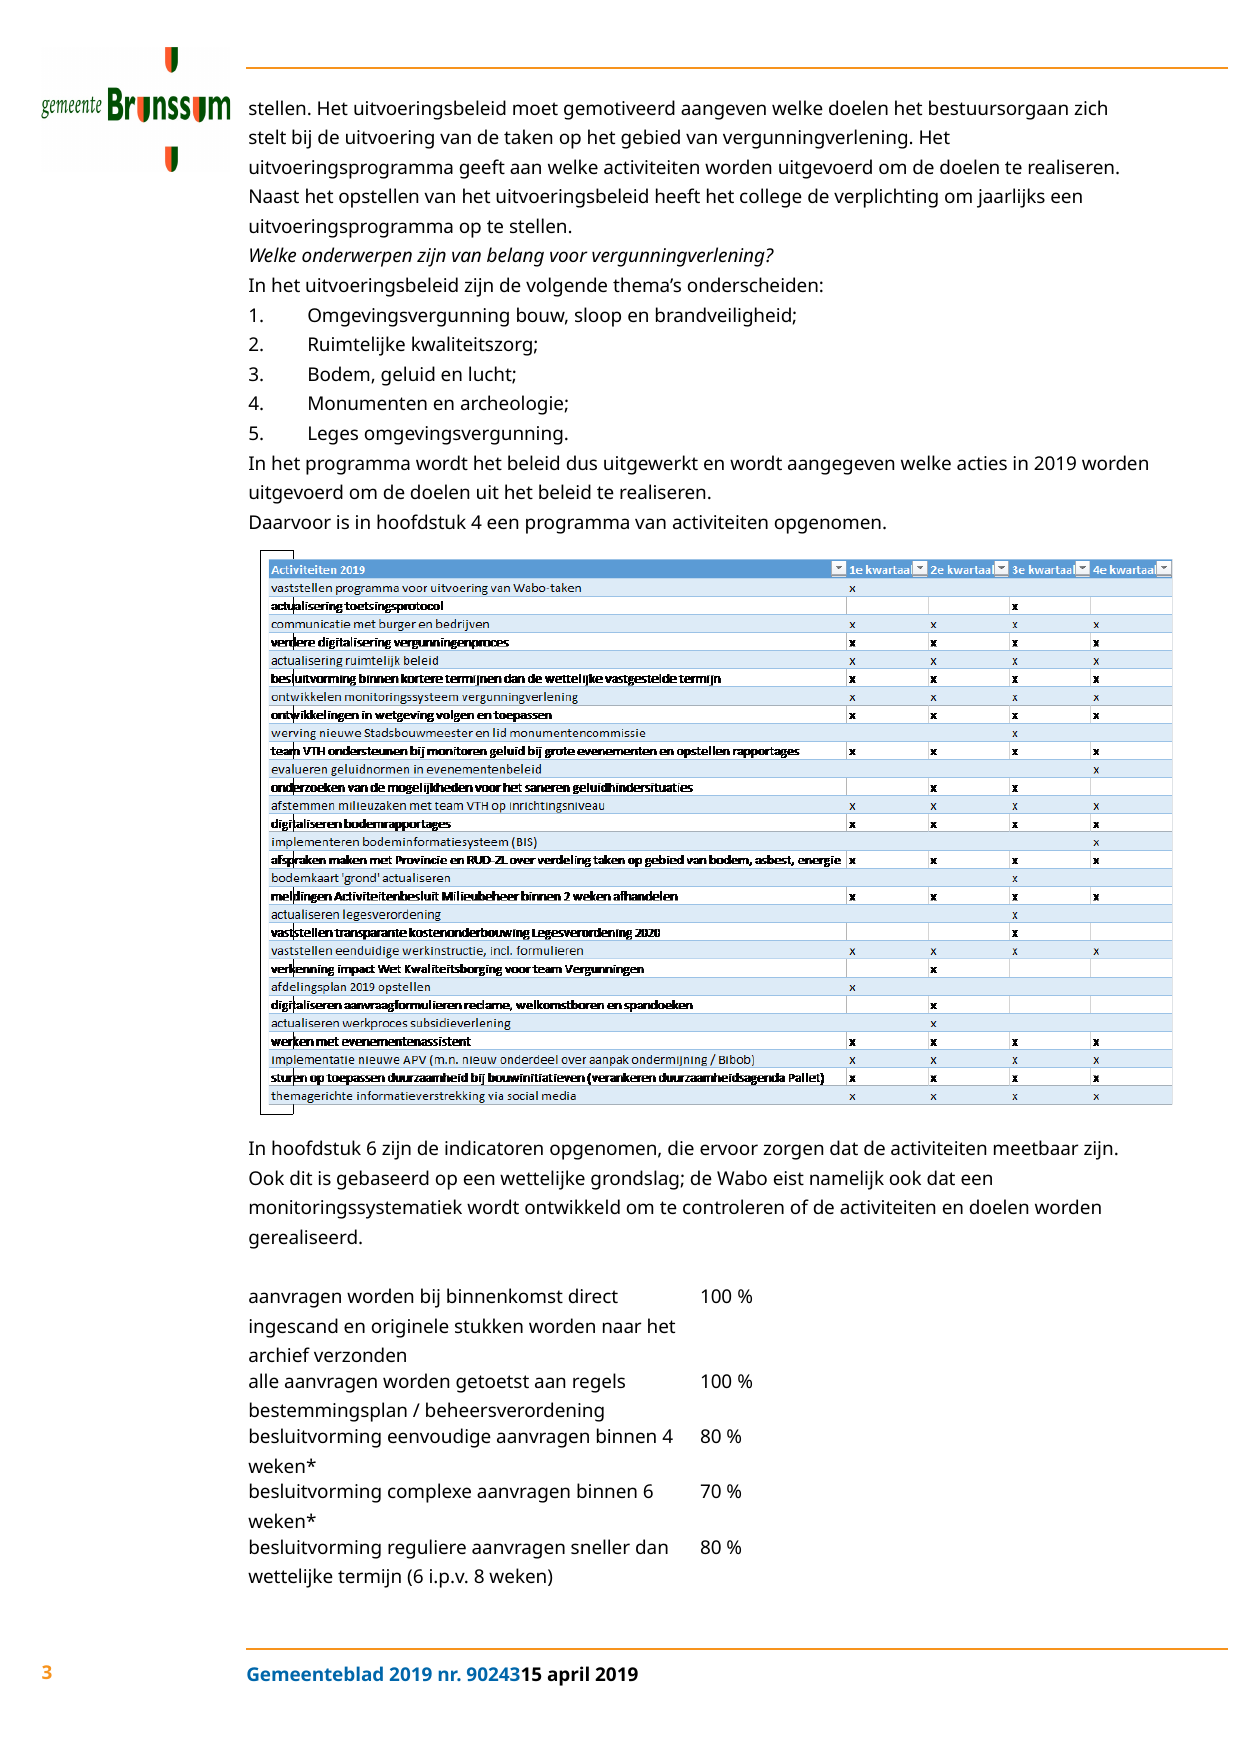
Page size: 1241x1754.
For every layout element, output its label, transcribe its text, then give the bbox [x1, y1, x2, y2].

table_cell 70 % [700, 1479, 1152, 1534]
list Omgevingsvergunning bouw, sloop en brandveiligheid; [248, 302, 1152, 328]
picture [268, 559, 1173, 1105]
text In hoofdstuk 6 zijn de indicatoren opgenomen, die ervoor zorgen dat de activiteiten meetbaar zijn. Ook dit is gebaseerd op een wettelijke grondslag; de Wabo eist namelijk ook dat een monitoringssystematiek wordt ontwikkeld om te controleren of de activiteiten en doelen worden gerealiseerd. [248, 1135, 1152, 1250]
text In het programma wordt het beleid dus uitgewerkt en wordt aangegeven welke acties in 2019 worden uitgevoerd om de doelen uit het beleid te realiseren. [248, 450, 1152, 505]
picture [41, 47, 231, 172]
text Welke onderwerpen zijn van belang voor vergunningverlening? [248, 243, 1152, 268]
table_cell alle aanvragen worden getoetst aan regels bestemmingsplan / beheersverordening [248, 1368, 700, 1423]
list Bodem, geluid en lucht; [248, 361, 1152, 387]
table_cell besluitvorming complexe aanvragen binnen 6 weken* [248, 1479, 700, 1534]
table_cell besluitvorming reguliere aanvragen sneller dan wettelijke termijn (6 i.p.v. 8 weken) [248, 1534, 700, 1589]
table_header 100 % [700, 1283, 1152, 1368]
table_cell besluitvorming eenvoudige aanvragen binnen 4 weken* [248, 1424, 700, 1479]
list Ruimtelijke kwaliteitszorg; [248, 331, 1152, 357]
text Daarvoor is in hoofdstuk 4 een programma van activiteiten opgenomen. [248, 509, 1152, 535]
list Leges omgevingsvergunning. [248, 420, 1152, 446]
text In het uitvoeringsbeleid zijn de volgende thema’s onderscheiden: [248, 272, 1152, 298]
table_header aanvragen worden bij binnenkomst direct ingescand en originele stukken worden naar het archief verzonden [248, 1283, 700, 1368]
list Monumenten en archeologie; [248, 391, 1152, 416]
table_cell 80 % [700, 1534, 1152, 1589]
table_cell 80 % [700, 1424, 1152, 1479]
text stellen. Het uitvoeringsbeleid moet gemotiveerd aangeven welke doelen het bestuursorgaan zich stelt bij de uitvoering van de taken op het gebied van vergunningverlening. Het uitvoeringsprogramma geeft aan welke activiteiten worden uitgevoerd om de doelen te realiseren. Naast het opstellen van het uitvoeringsbeleid heeft het college de verplichting om jaarlijks een uitvoeringsprogramma op te stellen. [248, 95, 1152, 239]
table_cell 100 % [700, 1368, 1152, 1423]
